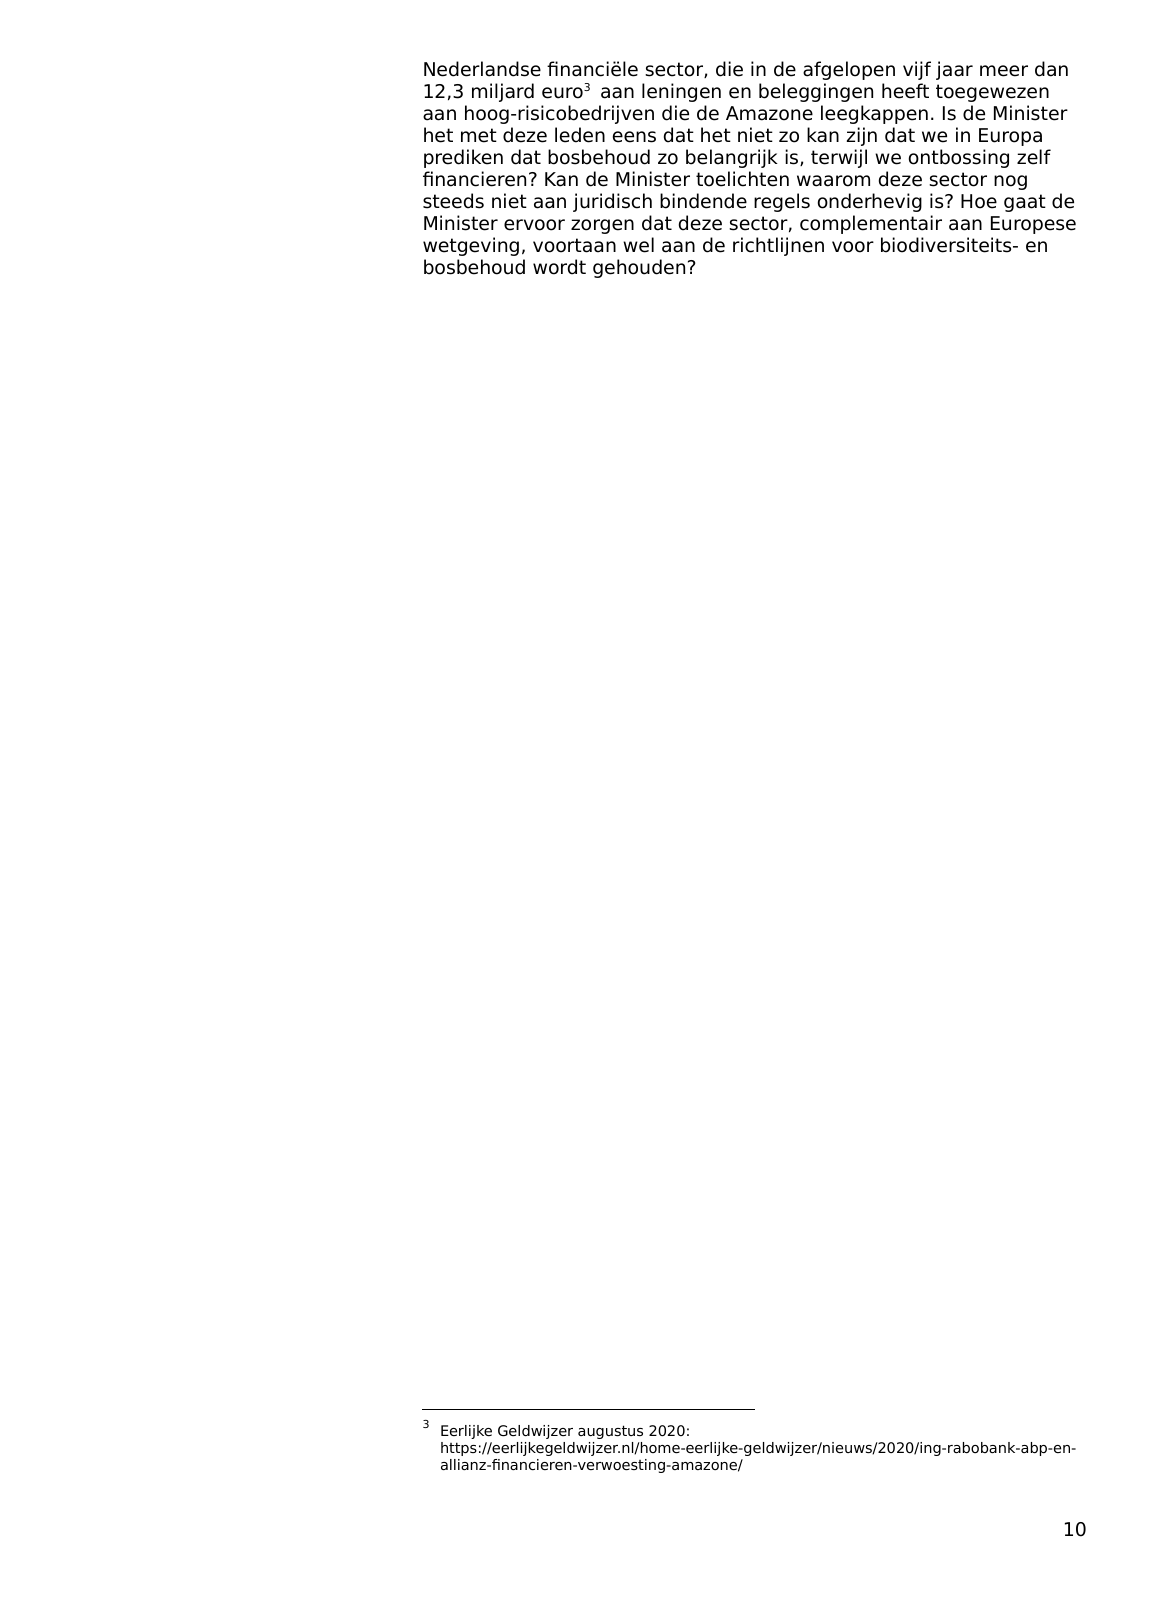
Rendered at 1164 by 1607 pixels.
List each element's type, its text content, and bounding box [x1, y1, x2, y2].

text Nederlandse financiële sector, die in de afgelopen vijf jaar meer dan 12,3 miljard euro aan leningen en beleggingen heeft toegewezen aan hoog-risicobedrijven die de Amazone leegkappen. Is de Minister het met deze leden eens dat het niet zo kan zijn dat we in Europa prediken dat bosbehoud zo belangrijk is, terwijl we ontbossing zelf financieren? Kan de Minister toelichten waarom deze sector nog steeds niet aan juridisch bindende regels onderhevig is? Hoe gaat de Minister ervoor zorgen dat deze sector, complementair aan Europese wetgeving, voortaan wel aan de richtlijnen voor biodiversiteits- en bosbehoud wordt gehouden? [422, 59, 1087, 279]
text Eerlijke Geldwijzer augustus 2020: https://eerlijkegeldwijzer.nl/home-eerlijke-geldwijzer/nieuws/2020/ing-rabobank-abp-en-allianz-financieren-verwoesting-amazone/ [422, 1418, 1087, 1474]
